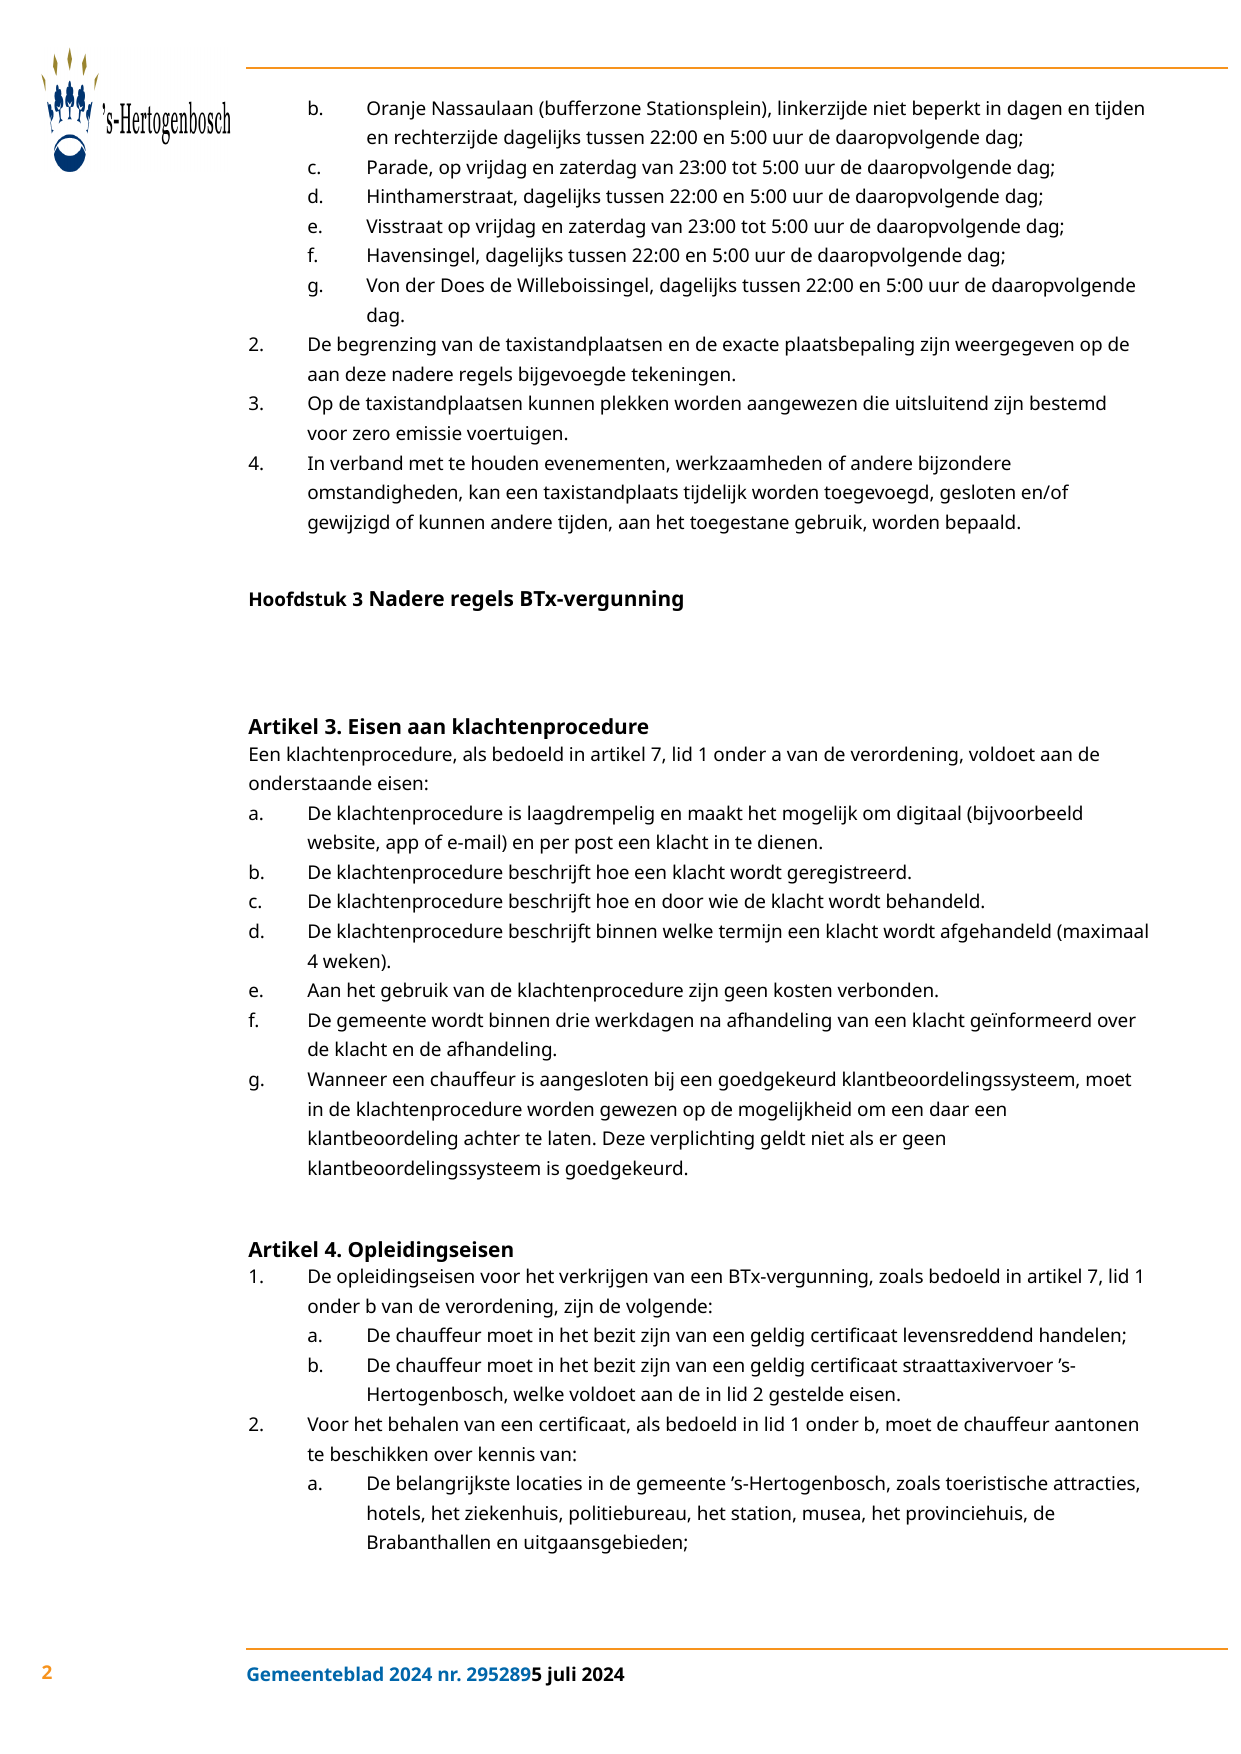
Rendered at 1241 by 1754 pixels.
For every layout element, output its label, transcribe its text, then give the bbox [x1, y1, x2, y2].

text Artikel 3. Eisen aan klachtenprocedure [248, 712, 1152, 741]
list Parade, op vrijdag en zaterdag van 23:00 tot 5:00 uur de daaropvolgende dag; [307, 154, 1152, 180]
list Von der Does de Willeboissingel, dagelijks tussen 22:00 en 5:00 uur de daaropvolgende dag. [307, 272, 1152, 328]
list De klachtenprocedure beschrijft hoe een klacht wordt geregistreerd. [248, 859, 1152, 885]
text Hoofdstuk 3 Nadere regels BTx-vergunning [248, 584, 1152, 613]
list De belangrijkste locaties in de gemeente ’s-Hertogenbosch, zoals toeristische attracties, hotels, het ziekenhuis, politiebureau, het station, musea, het provinciehuis, de Brabanthallen en uitgaansgebieden; [307, 1470, 1152, 1555]
list De chauffeur moet in het bezit zijn van een geldig certificaat straattaxivervoer ’s-Hertogenbosch, welke voldoet aan de in lid 2 gestelde eisen. [307, 1352, 1152, 1407]
list De begrenzing van de taxistandplaatsen en de exacte plaatsbepaling zijn weergegeven op de aan deze nadere regels bijgevoegde tekeningen. [248, 331, 1152, 387]
list De chauffeur moet in het bezit zijn van een geldig certificaat levensreddend handelen; [307, 1322, 1152, 1348]
list De klachtenprocedure is laagdrempelig en maakt het mogelijk om digitaal (bijvoorbeeld website, app of e-mail) en per post een klacht in te dienen. [248, 800, 1152, 855]
list Wanneer een chauffeur is aangesloten bij een goedgekeurd klantbeoordelingssysteem, moet in de klachtenprocedure worden gewezen op de mogelijkheid om een daar een klantbeoordeling achter te laten. Deze verplichting geldt niet als er geen klantbeoordelingssysteem is goedgekeurd. [248, 1066, 1152, 1181]
list De klachtenprocedure beschrijft hoe en door wie de klacht wordt behandeld. [248, 889, 1152, 914]
list Op de taxistandplaatsen kunnen plekken worden aangewezen die uitsluitend zijn bestemd voor zero emissie voertuigen. [248, 391, 1152, 446]
list Visstraat op vrijdag en zaterdag van 23:00 tot 5:00 uur de daaropvolgende dag; [307, 213, 1152, 239]
list Voor het behalen van een certificaat, als bedoeld in lid 1 onder b, moet de chauffeur aantonen te beschikken over kennis van: [248, 1411, 1152, 1467]
list De opleidingseisen voor het verkrijgen van een BTx-vergunning, zoals bedoeld in artikel 7, lid 1 onder b van de verordening, zijn de volgende: [248, 1263, 1152, 1319]
list Oranje Nassaulaan (bufferzone Stationsplein), linkerzijde niet beperkt in dagen en tijden en rechterzijde dagelijks tussen 22:00 en 5:00 uur de daaropvolgende dag; [307, 95, 1152, 150]
list In verband met te houden evenementen, werkzaamheden of andere bijzondere omstandigheden, kan een taxistandplaats tijdelijk worden toegevoegd, gesloten en/of gewijzigd of kunnen andere tijden, aan het toegestane gebruik, worden bepaald. [248, 450, 1152, 535]
list Hinthamerstraat, dagelijks tussen 22:00 en 5:00 uur de daaropvolgende dag; [307, 183, 1152, 209]
list De klachtenprocedure beschrijft binnen welke termijn een klacht wordt afgehandeld (maximaal 4 weken). [248, 918, 1152, 973]
text Artikel 4. Opleidingseisen [248, 1235, 1152, 1263]
list De gemeente wordt binnen drie werkdagen na afhandeling van een klacht geïnformeerd over de klacht en de afhandeling. [248, 1007, 1152, 1062]
text Een klachtenprocedure, als bedoeld in artikel 7, lid 1 onder a van de verordening, voldoet aan de onderstaande eisen: [248, 741, 1152, 796]
list Havensingel, dagelijks tussen 22:00 en 5:00 uur de daaropvolgende dag; [307, 243, 1152, 268]
picture [41, 47, 231, 172]
list Aan het gebruik van de klachtenprocedure zijn geen kosten verbonden. [248, 977, 1152, 1003]
